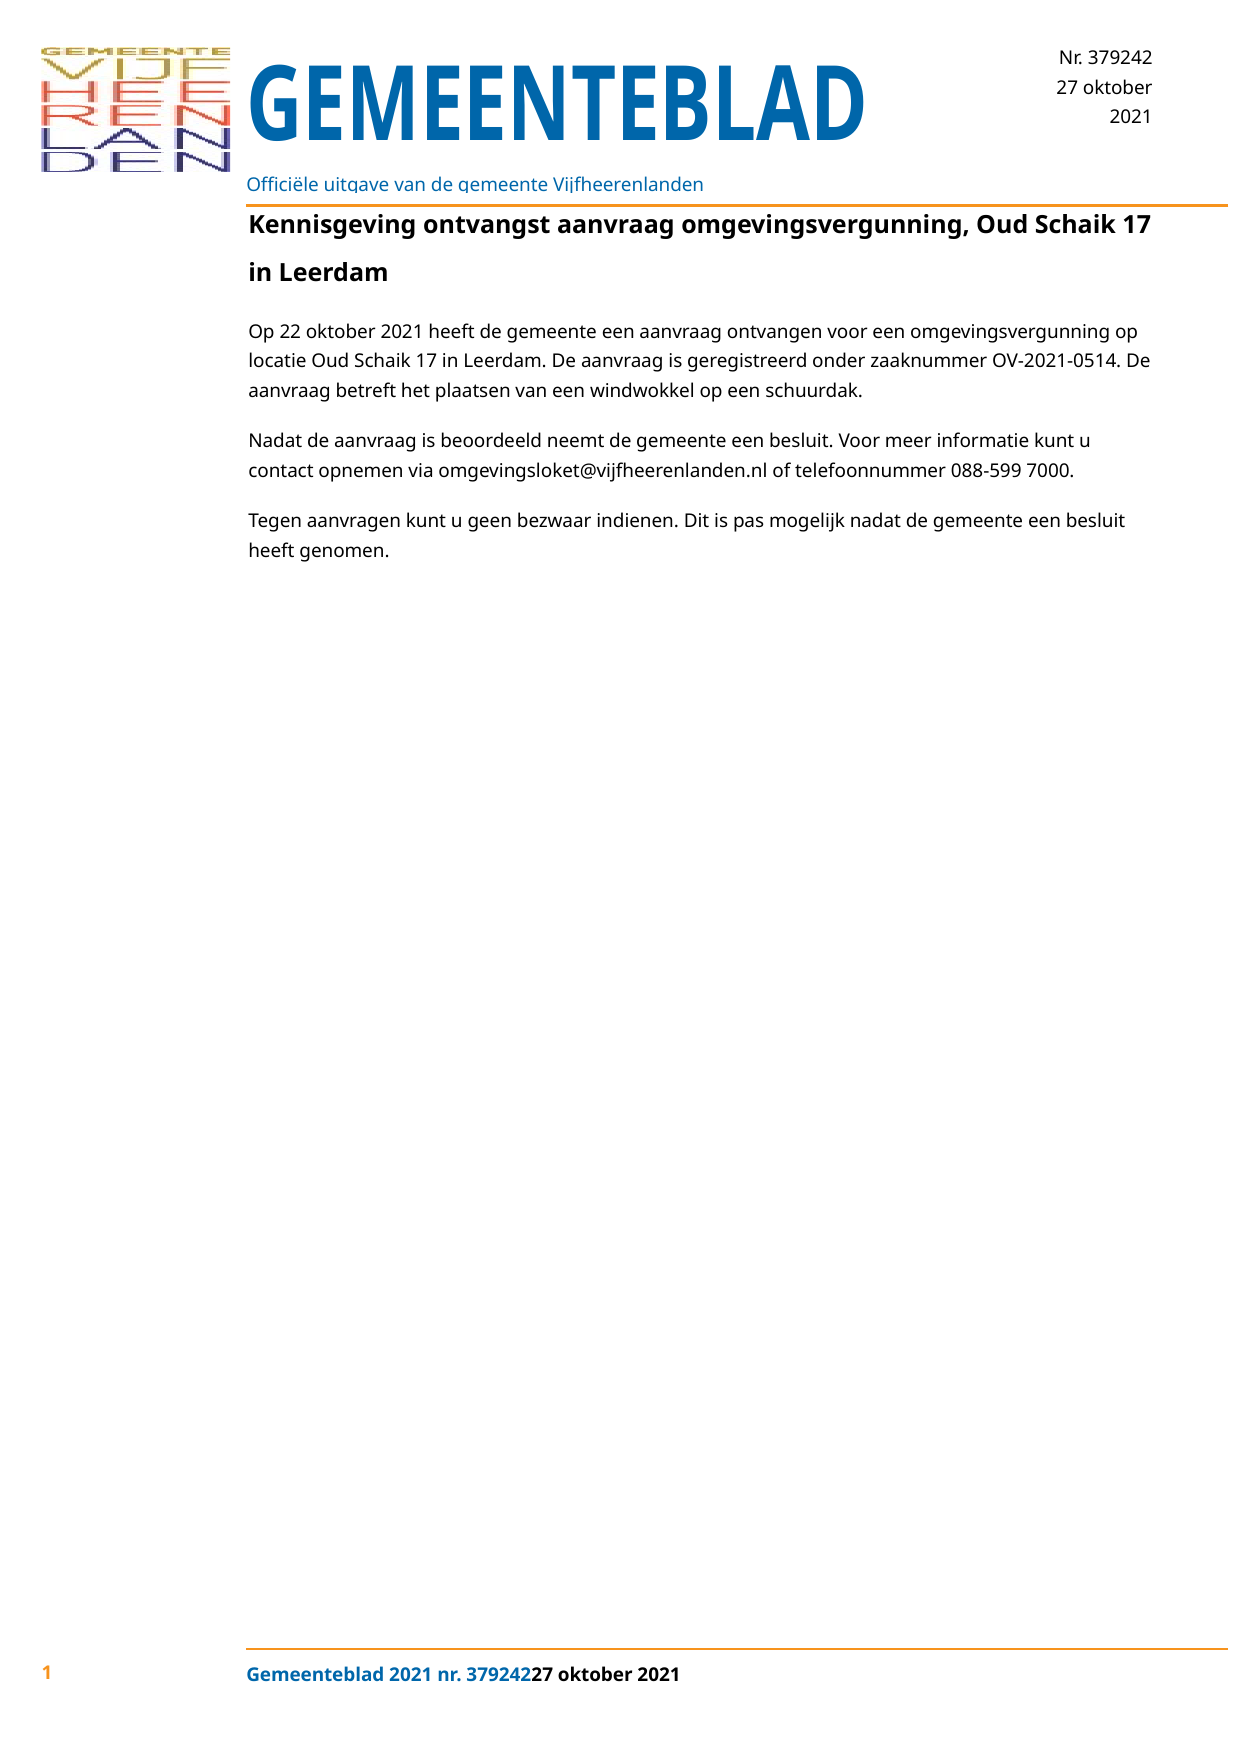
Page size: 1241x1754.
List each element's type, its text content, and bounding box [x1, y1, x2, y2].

picture [41, 47, 231, 172]
text Nadat de aanvraag is beoordeeld neemt de gemeente een besluit. Voor meer informatie kunt u contact opnemen via omgevingsloket@vijfheerenlanden.nl of telefoonnummer 088-599 7000. [248, 427, 1152, 483]
text Op 22 oktober 2021 heeft de gemeente een aanvraag ontvangen voor een omgevingsvergunning op locatie Oud Schaik 17 in Leerdam. De aanvraag is geregistreerd onder zaaknummer OV-2021-0514. De aanvraag betreft het plaatsen van een windwokkel op een schuurdak. [248, 318, 1152, 403]
text Tegen aanvragen kunt u geen bezwaar indienen. Dit is pas mogelijk nadat de gemeente een besluit heeft genomen. [248, 507, 1152, 563]
text Kennisgeving ontvangst aanvraag omgevingsvergunning, Oud Schaik 17 in Leerdam [248, 207, 1152, 288]
